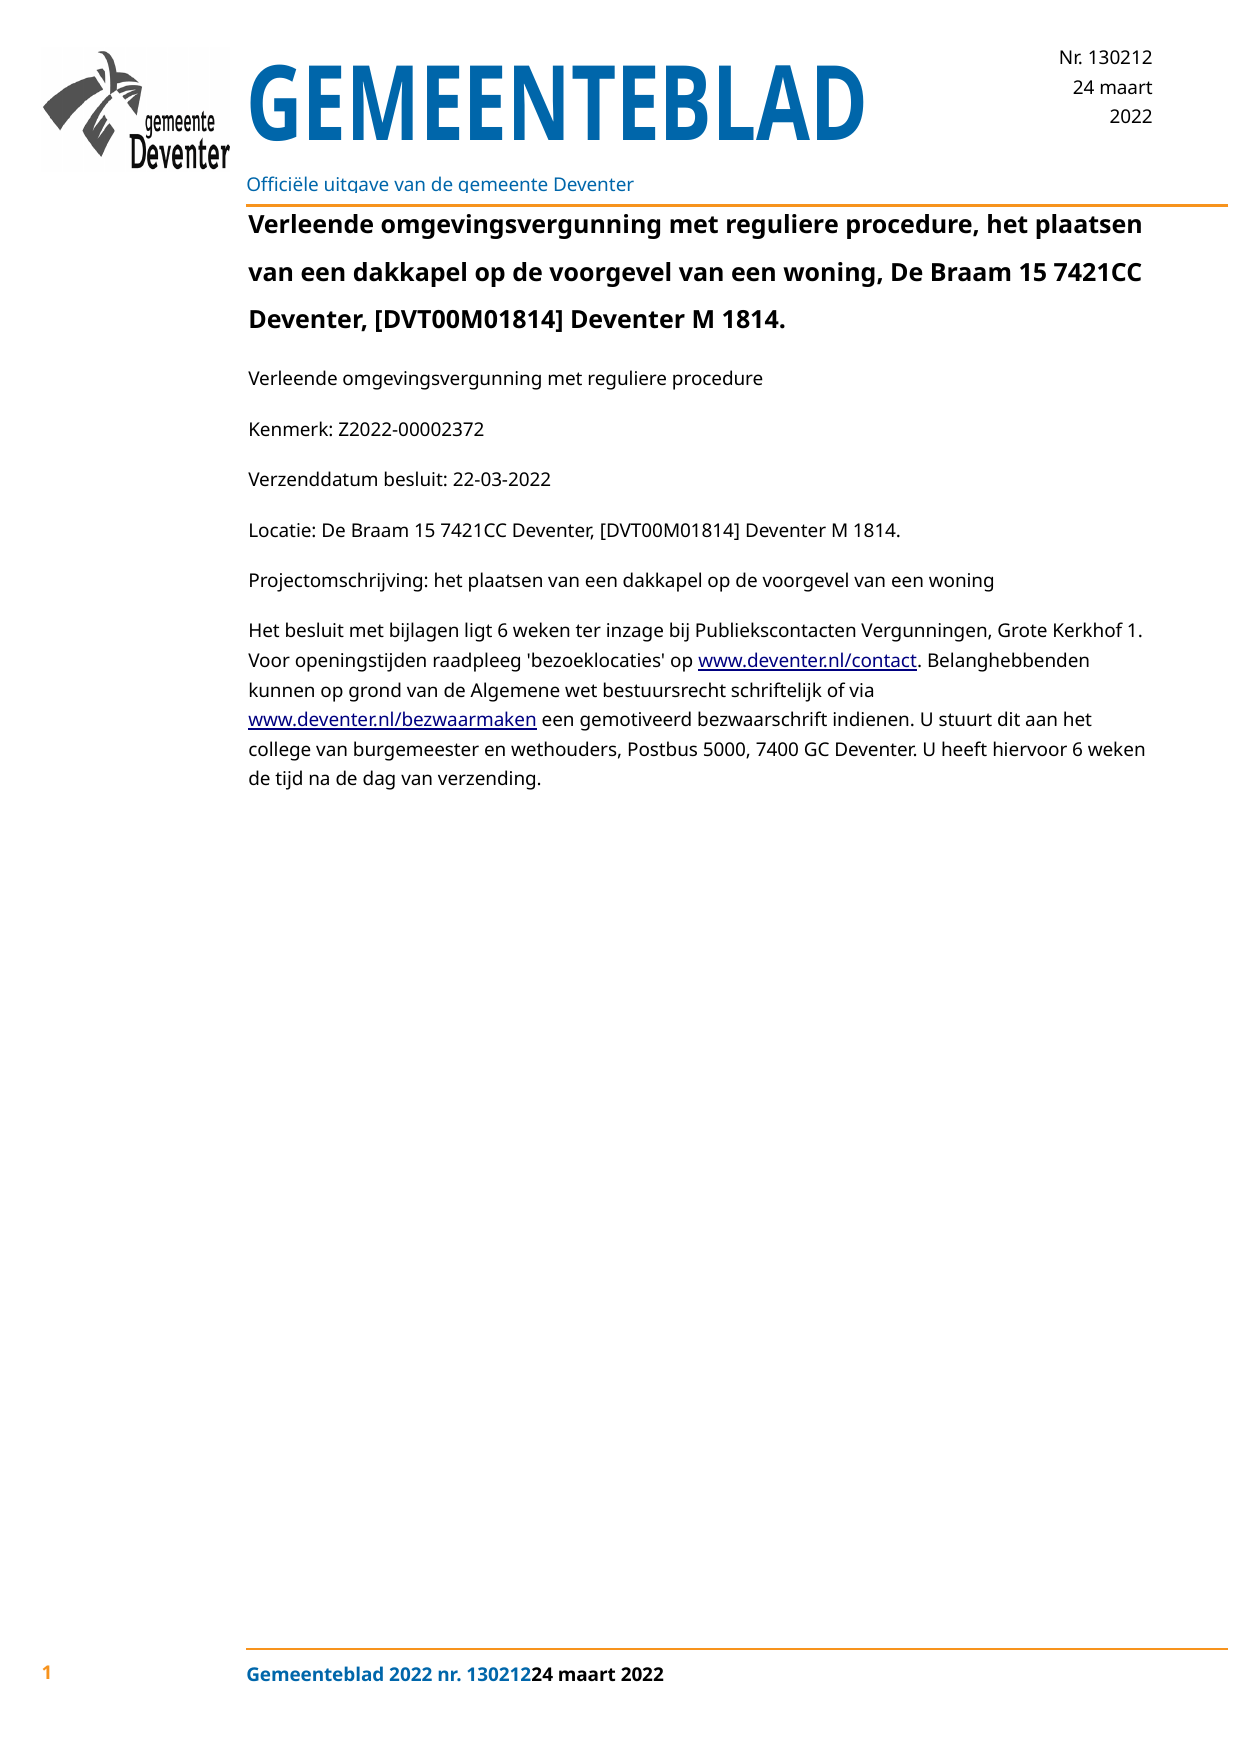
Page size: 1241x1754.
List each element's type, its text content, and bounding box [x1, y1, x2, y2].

text Verleende omgevingsvergunning met reguliere procedure, het plaatsen van een dakkapel op de voorgevel van een woning, De Braam 15 7421CC Deventer, [DVT00M01814] Deventer M 1814. [248, 207, 1152, 336]
text Verzenddatum besluit: 22-03-2022 [248, 466, 1152, 492]
text Verleende omgevingsvergunning met reguliere procedure [248, 366, 1152, 391]
text Het besluit met bijlagen ligt 6 weken ter inzage bij Publiekscontacten Vergunningen, Grote Kerkhof 1. Voor openingstijden raadpleeg 'bezoeklocaties' op www.deventer.nl/contact. Belanghebbenden kunnen op grond van de Algemene wet bestuursrecht schriftelijk of via www.deventer.nl/bezwaarmaken een gemotiveerd bezwaarschrift indienen. U stuurt dit aan het college van burgemeester en wethouders, Postbus 5000, 7400 GC Deventer. U heeft hiervoor 6 weken de tijd na de dag van verzending. [248, 618, 1152, 791]
text Kenmerk: Z2022-00002372 [248, 416, 1152, 442]
picture [41, 47, 231, 172]
text Locatie: De Braam 15 7421CC Deventer, [DVT00M01814] Deventer M 1814. [248, 517, 1152, 542]
text Projectomschrijving: het plaatsen van een dakkapel op de voorgevel van een woning [248, 567, 1152, 593]
